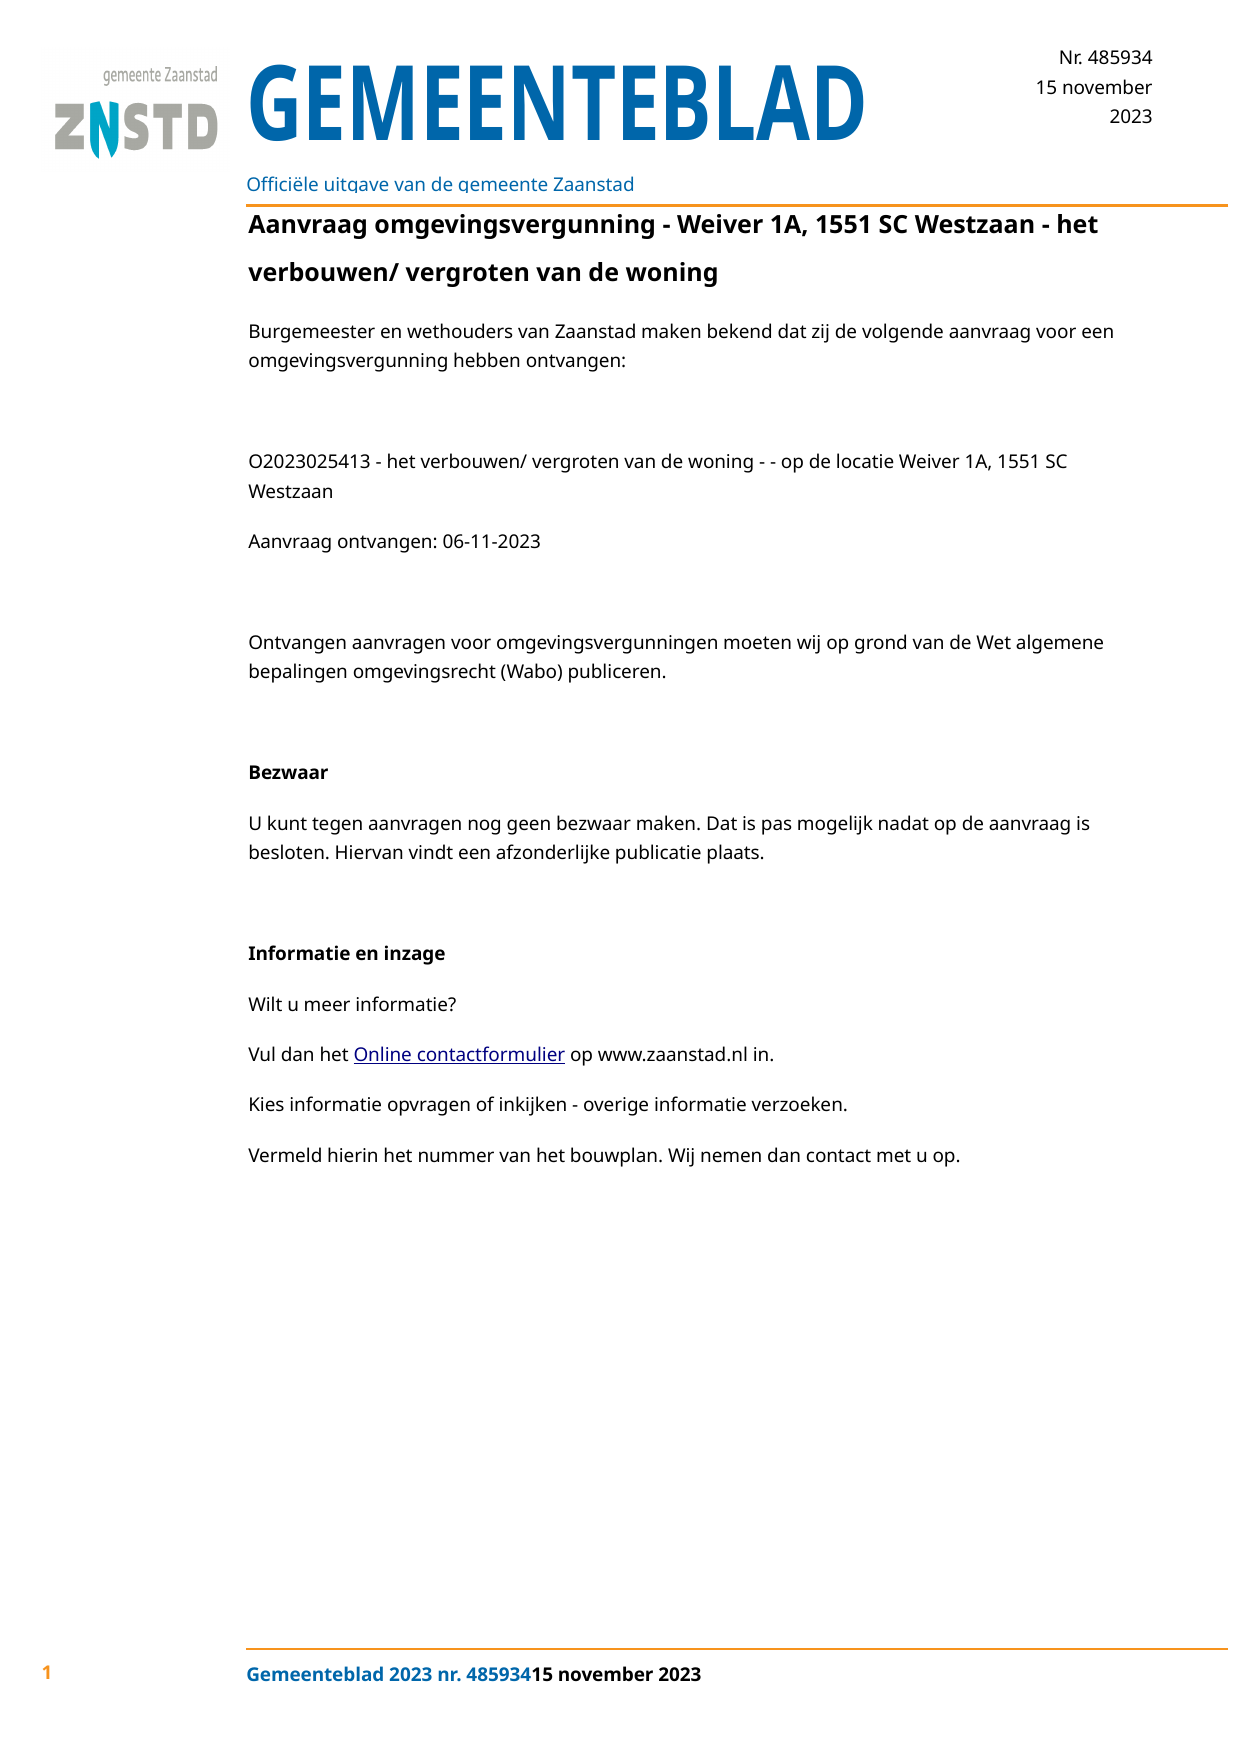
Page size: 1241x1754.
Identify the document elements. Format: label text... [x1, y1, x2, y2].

text Kies informatie opvragen of inkijken - overige informatie verzoeken. [248, 1092, 1152, 1117]
text Wilt u meer informatie? [248, 991, 1152, 1017]
text Aanvraag omgevingsvergunning - Weiver 1A, 1551 SC Westzaan - het verbouwen/ vergroten van de woning [248, 207, 1152, 288]
text Vermeld hierin het nummer van het bouwplan. Wij nemen dan contact met u op. [248, 1142, 1152, 1168]
text U kunt tegen aanvragen nog geen bezwaar maken. Dat is pas mogelijk nadat op de aanvraag is besloten. Hiervan vindt een afzonderlijke publicatie plaats. [248, 810, 1152, 865]
text Informatie en inzage [248, 940, 1152, 966]
text Burgemeester en wethouders van Zaanstad maken bekend dat zij de volgende aanvraag voor een omgevingsvergunning hebben ontvangen: [248, 318, 1152, 373]
text Vul dan het Online contactformulier op www.zaanstad.nl in. [248, 1041, 1152, 1067]
text Bezwaar [248, 759, 1152, 785]
picture [41, 47, 231, 172]
text O2023025413 - het verbouwen/ vergroten van de woning - - op de locatie Weiver 1A, 1551 SC Westzaan [248, 448, 1152, 504]
text Ontvangen aanvragen voor omgevingsvergunningen moeten wij op grond van de Wet algemene bepalingen omgevingsrecht (Wabo) publiceren. [248, 629, 1152, 684]
text Aanvraag ontvangen: 06-11-2023 [248, 528, 1152, 554]
